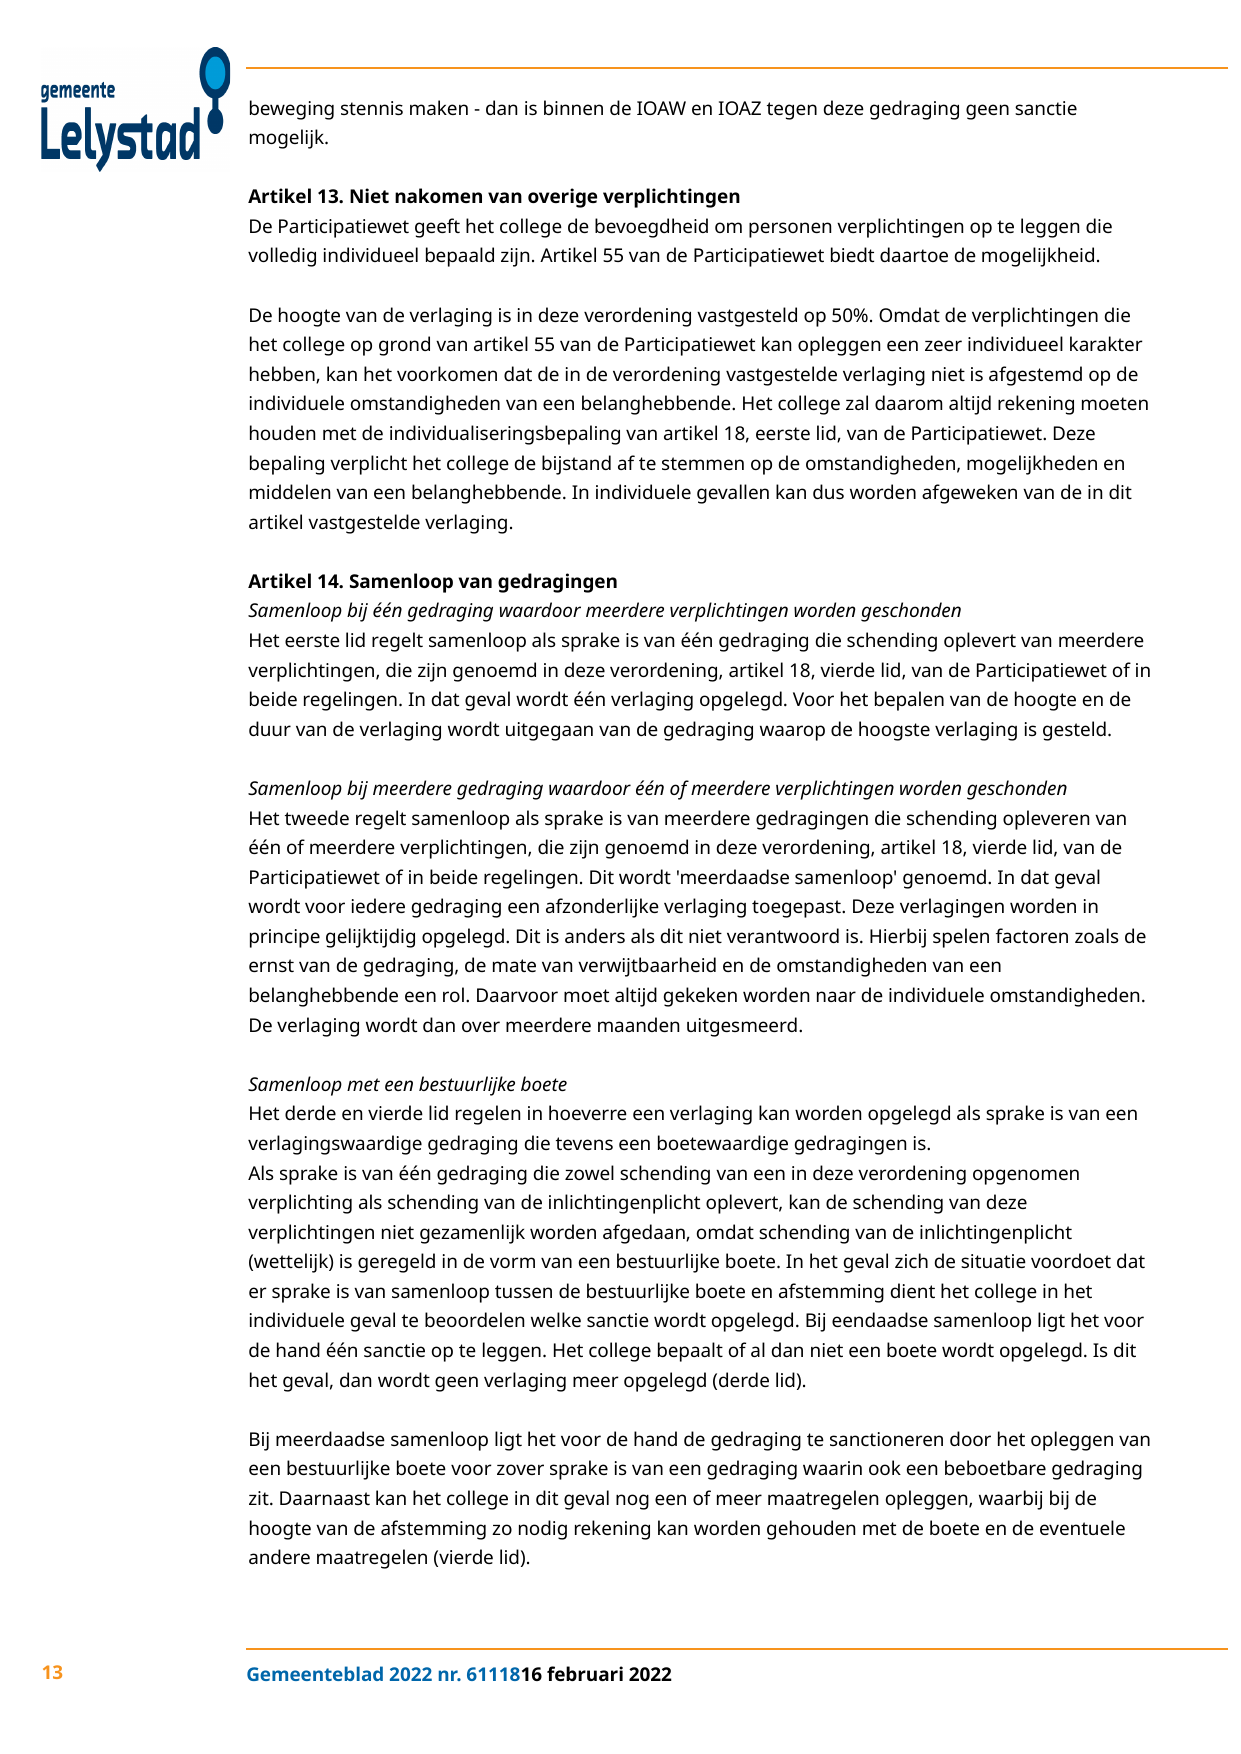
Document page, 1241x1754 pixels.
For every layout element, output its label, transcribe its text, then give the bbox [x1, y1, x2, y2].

text Het tweede regelt samenloop als sprake is van meerdere gedragingen die schending opleveren van één of meerdere verplichtingen, die zijn genoemd in deze verordening, artikel 18, vierde lid, van de Participatiewet of in beide regelingen. Dit wordt 'meerdaadse samenloop' genoemd. In dat geval wordt voor iedere gedraging een afzonderlijke verlaging toegepast. Deze verlagingen worden in principe gelijktijdig opgelegd. Dit is anders als dit niet verantwoord is. Hierbij spelen factoren zoals de ernst van de gedraging, de mate van verwijtbaarheid en de omstandigheden van een belanghebbende een rol. Daarvoor moet altijd gekeken worden naar de individuele omstandigheden. De verlaging wordt dan over meerdere maanden uitgesmeerd. [248, 805, 1152, 1038]
text Artikel 13. Niet nakomen van overige verplichtingen [248, 183, 1152, 209]
text Artikel 14. Samenloop van gedragingen [248, 568, 1152, 594]
text Het eerste lid regelt samenloop als sprake is van één gedraging die schending oplevert van meerdere verplichtingen, die zijn genoemd in deze verordening, artikel 18, vierde lid, van de Participatiewet of in beide regelingen. In dat geval wordt één verlaging opgelegd. Voor het bepalen van de hoogte en de duur van de verlaging wordt uitgegaan van de gedraging waarop de hoogste verlaging is gesteld. [248, 627, 1152, 742]
text Bij meerdaadse samenloop ligt het voor de hand de gedraging te sanctioneren door het opleggen van een bestuurlijke boete voor zover sprake is van een gedraging waarin ook een beboetbare gedraging zit. Daarnaast kan het college in dit geval nog een of meer maatregelen opleggen, waarbij bij de hoogte van de afstemming zo nodig rekening kan worden gehouden met de boete en de eventuele andere maatregelen (vierde lid). [248, 1426, 1152, 1570]
text Het derde en vierde lid regelen in hoeverre een verlaging kan worden opgelegd als sprake is van een verlagingswaardige gedraging die tevens een boetewaardige gedragingen is. [248, 1101, 1152, 1156]
text beweging stennis maken - dan is binnen de IOAW en IOAZ tegen deze gedraging geen sanctie mogelijk. [248, 95, 1152, 150]
text Als sprake is van één gedraging die zowel schending van een in deze verordening opgenomen verplichting als schending van de inlichtingenplicht oplevert, kan de schending van deze verplichtingen niet gezamenlijk worden afgedaan, omdat schending van de inlichtingenplicht (wettelijk) is geregeld in de vorm van een bestuurlijke boete. In het geval zich de situatie voordoet dat er sprake is van samenloop tussen de bestuurlijke boete en afstemming dient het college in het individuele geval te beoordelen welke sanctie wordt opgelegd. Bij eendaadse samenloop ligt het voor de hand één sanctie op te leggen. Het college bepaalt of al dan niet een boete wordt opgelegd. Is dit het geval, dan wordt geen verlaging meer opgelegd (derde lid). [248, 1160, 1152, 1393]
text De hoogte van de verlaging is in deze verordening vastgesteld op 50%. Omdat de verplichtingen die het college op grond van artikel 55 van de Participatiewet kan opleggen een zeer individueel karakter hebben, kan het voorkomen dat de in de verordening vastgestelde verlaging niet is afgestemd op de individuele omstandigheden van een belanghebbende. Het college zal daarom altijd rekening moeten houden met de individualiseringsbepaling van artikel 18, eerste lid, van de Participatiewet. Deze bepaling verplicht het college de bijstand af te stemmen op de omstandigheden, mogelijkheden en middelen van een belanghebbende. In individuele gevallen kan dus worden afgeweken van de in dit artikel vastgestelde verlaging. [248, 302, 1152, 535]
text Samenloop met een bestuurlijke boete [248, 1071, 1152, 1097]
text Samenloop bij meerdere gedraging waardoor één of meerdere verplichtingen worden geschonden [248, 775, 1152, 801]
text Samenloop bij één gedraging waardoor meerdere verplichtingen worden geschonden [248, 598, 1152, 623]
picture [41, 47, 231, 172]
text De Participatiewet geeft het college de bevoegdheid om personen verplichtingen op te leggen die volledig individueel bepaald zijn. Artikel 55 van de Participatiewet biedt daartoe de mogelijkheid. [248, 213, 1152, 268]
